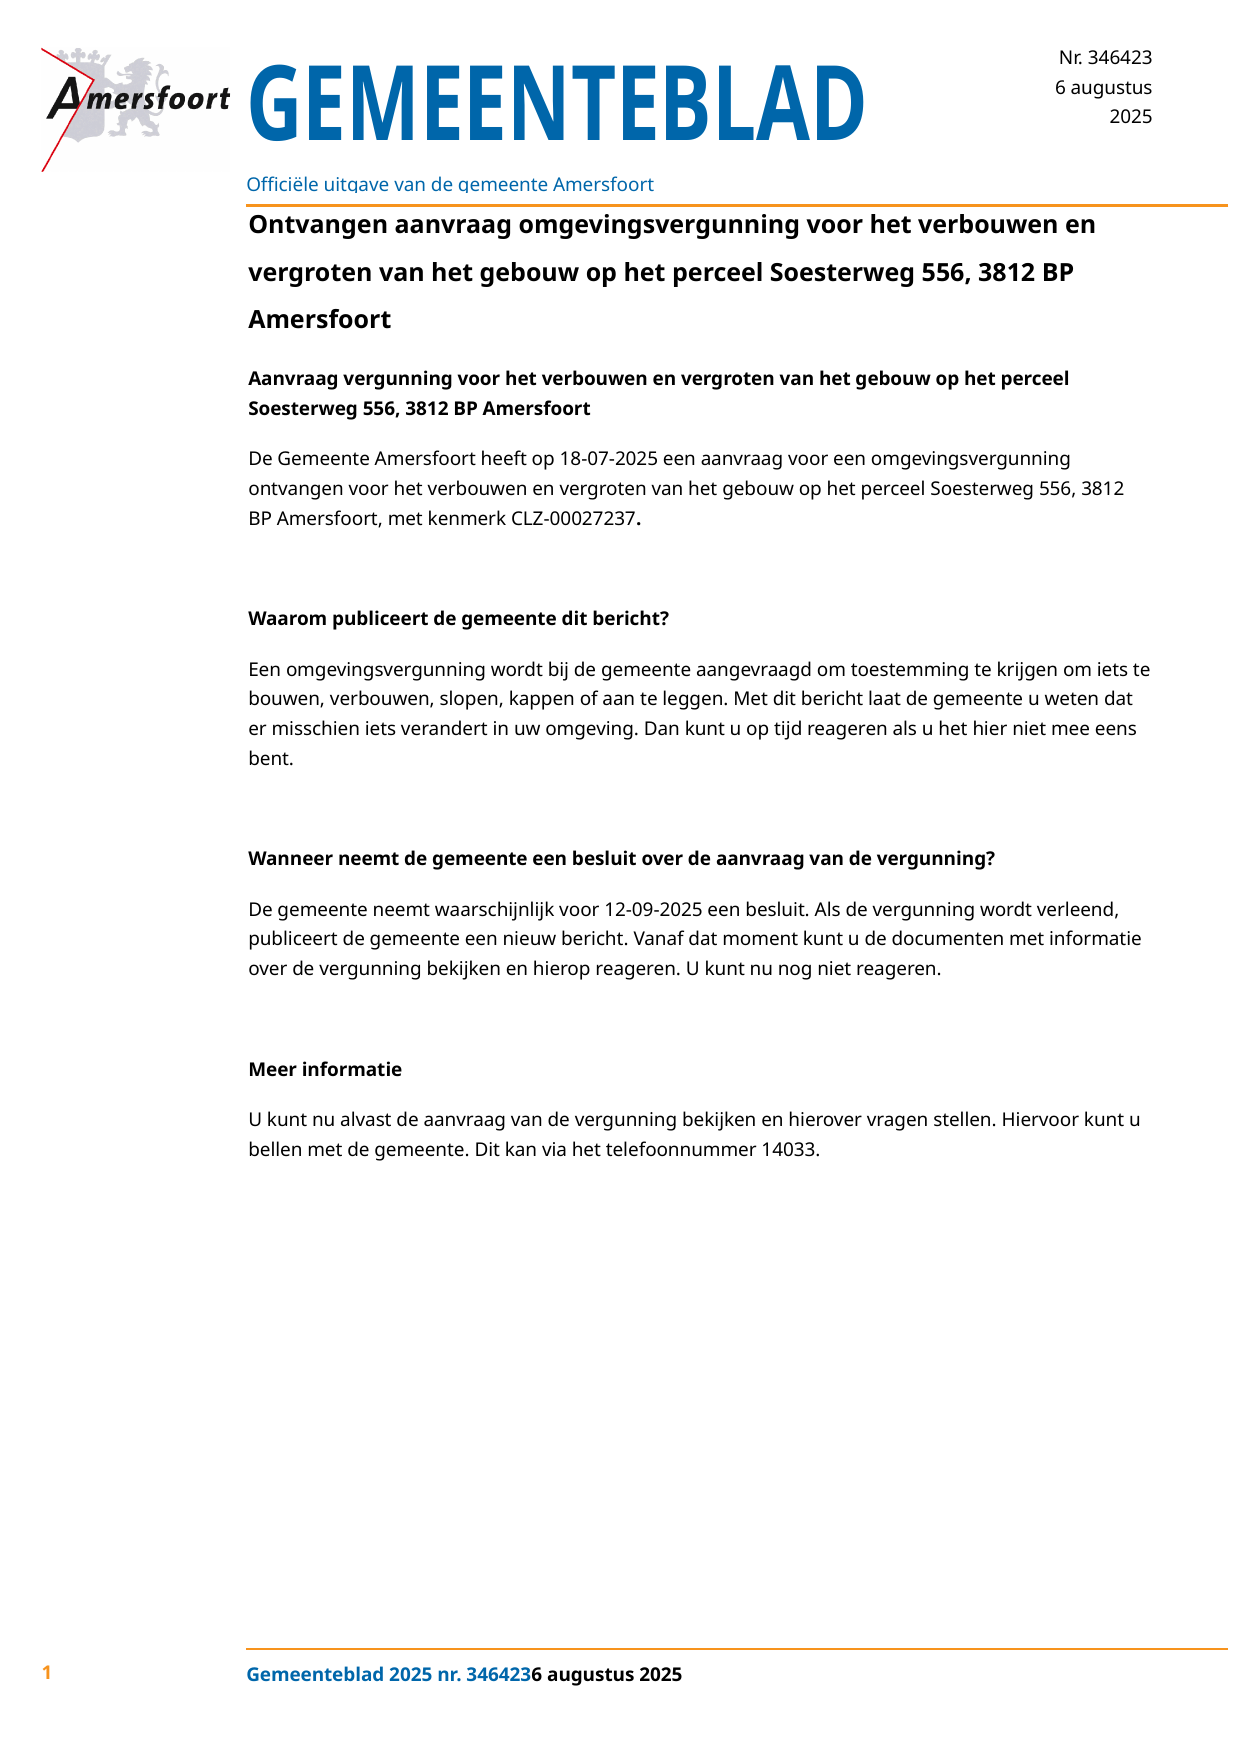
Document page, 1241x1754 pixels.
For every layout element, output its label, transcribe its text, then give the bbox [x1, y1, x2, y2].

text Wanneer neemt de gemeente een besluit over de aanvraag van de vergunning? [248, 846, 1152, 871]
text Meer informatie [248, 1056, 1152, 1082]
text De Gemeente Amersfoort heeft op 18-07-2025 een aanvraag voor een omgevingsvergunning ontvangen voor het verbouwen en vergroten van het gebouw op het perceel Soesterweg 556, 3812 BP Amersfoort, met kenmerk CLZ-00027237. [248, 446, 1152, 530]
picture [41, 47, 231, 172]
text Ontvangen aanvraag omgevingsvergunning voor het verbouwen en vergroten van het gebouw op het perceel Soesterweg 556, 3812 BP Amersfoort [248, 207, 1152, 336]
text Een omgevingsvergunning wordt bij de gemeente aangevraagd om toestemming te krijgen om iets te bouwen, verbouwen, slopen, kappen of aan te leggen. Met dit bericht laat de gemeente u weten dat er misschien iets verandert in uw omgeving. Dan kunt u op tijd reageren als u het hier niet mee eens bent. [248, 656, 1152, 770]
text U kunt nu alvast de aanvraag van de vergunning bekijken en hierover vragen stellen. Hiervoor kunt u bellen met de gemeente. Dit kan via het telefoonnummer 14033. [248, 1106, 1152, 1162]
text De gemeente neemt waarschijnlijk voor 12-09-2025 een besluit. Als de vergunning wordt verleend, publiceert de gemeente een nieuw bericht. Vanaf dat moment kunt u de documenten met informatie over de vergunning bekijken en hierop reageren. U kunt nu nog niet reageren. [248, 896, 1152, 981]
text Aanvraag vergunning voor het verbouwen en vergroten van het gebouw op het perceel Soesterweg 556, 3812 BP Amersfoort [248, 366, 1152, 421]
text Waarom publiceert de gemeente dit bericht? [248, 606, 1152, 631]
